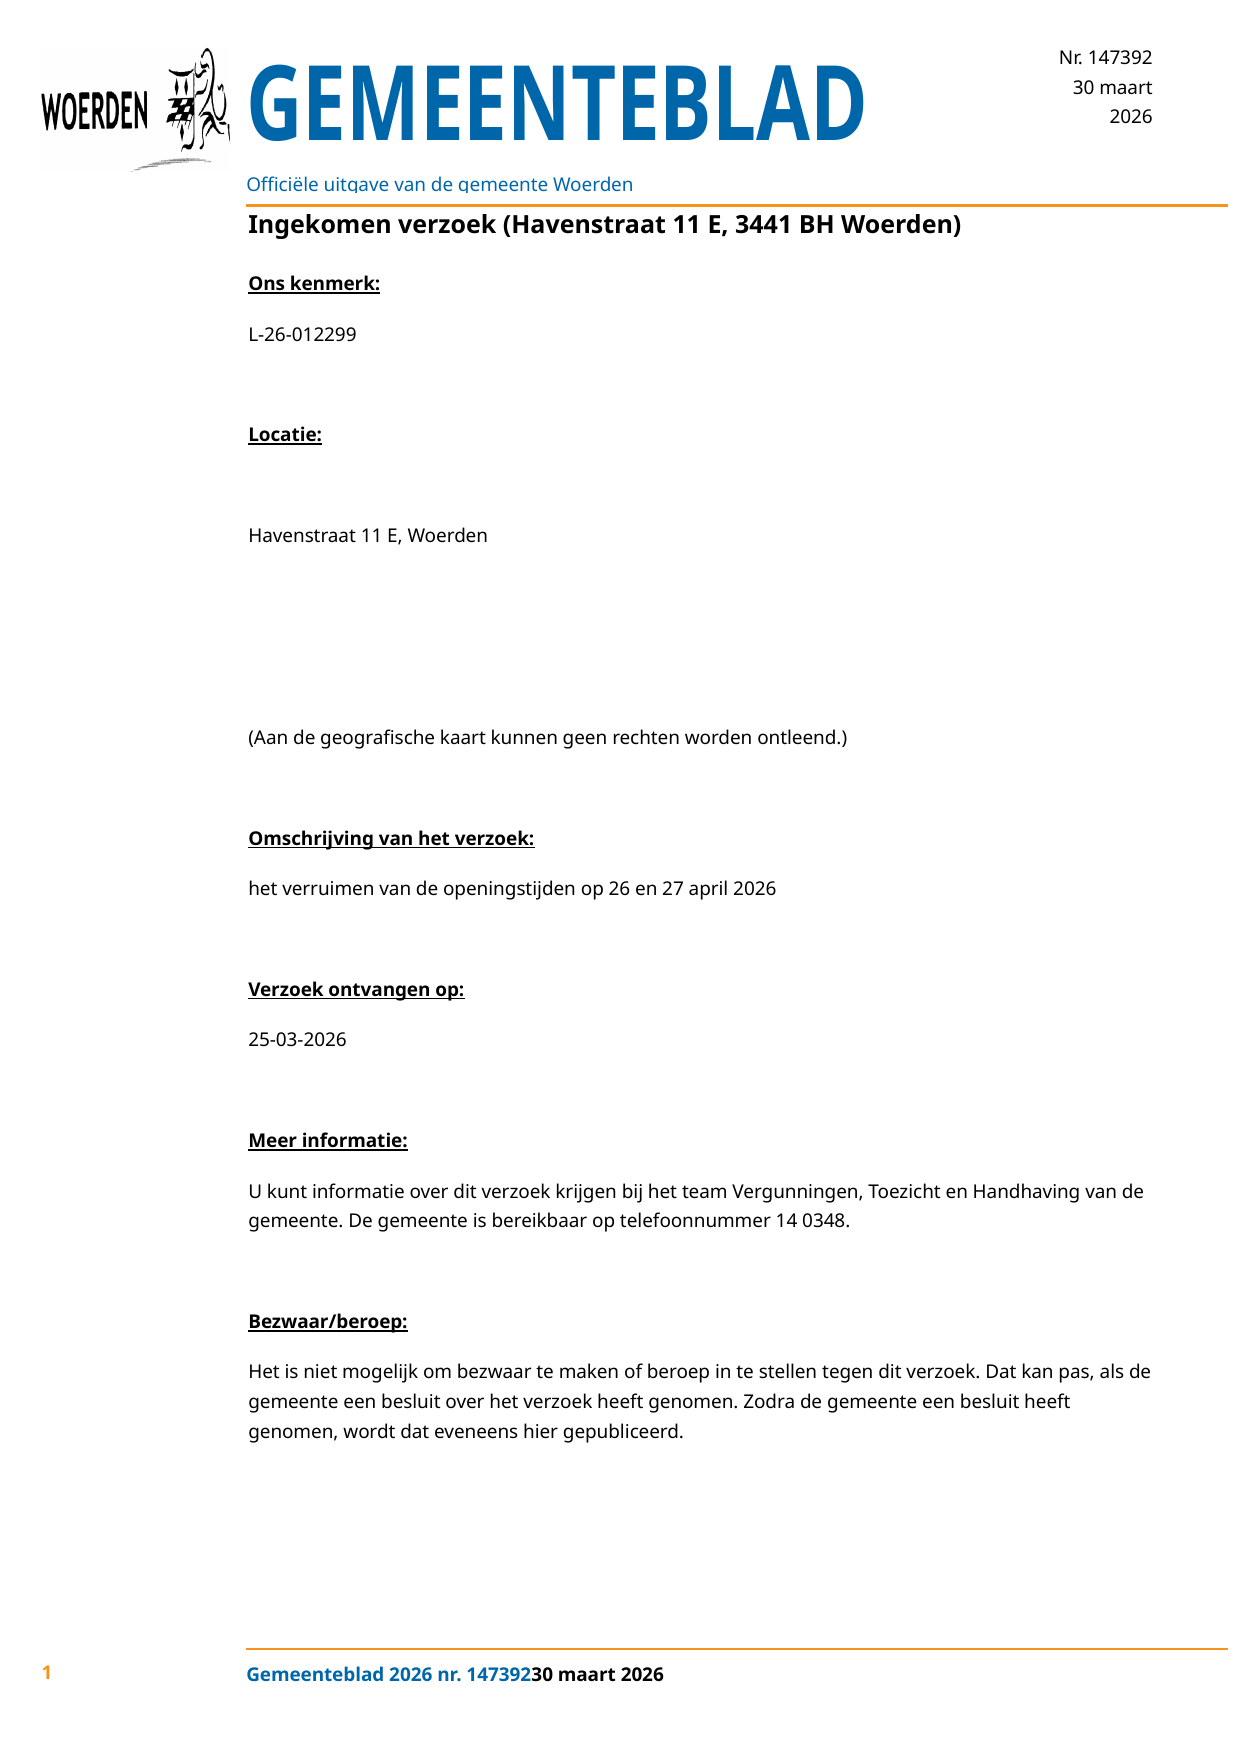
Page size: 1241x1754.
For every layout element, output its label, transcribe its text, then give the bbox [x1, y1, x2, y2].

text Locatie: [248, 422, 1152, 447]
text Omschrijving van het verzoek: [248, 825, 1152, 851]
text Havenstraat 11 E, Woerden [248, 522, 1152, 548]
text Bezwaar/beroep: [248, 1308, 1152, 1334]
text het verruimen van de openingstijden op 26 en 27 april 2026 [248, 875, 1152, 901]
text Meer informatie: [248, 1127, 1152, 1153]
text U kunt informatie over dit verzoek krijgen bij het team Vergunningen, Toezicht en Handhaving van de gemeente. De gemeente is bereikbaar op telefoonnummer 14 0348. [248, 1178, 1152, 1233]
text (Aan de geografische kaart kunnen geen rechten worden ontleend.) [248, 724, 1152, 750]
text Ons kenmerk: [248, 270, 1152, 296]
text Verzoek ontvangen op: [248, 976, 1152, 1002]
text L-26-012299 [248, 321, 1152, 346]
text Ingekomen verzoek (Havenstraat 11 E, 3441 BH Woerden) [248, 207, 1152, 241]
text Het is niet mogelijk om bezwaar te maken of beroep in te stellen tegen dit verzoek. Dat kan pas, als de gemeente een besluit over het verzoek heeft genomen. Zodra de gemeente een besluit heeft genomen, wordt dat eveneens hier gepubliceerd. [248, 1359, 1152, 1443]
picture [41, 47, 231, 172]
text 25-03-2026 [248, 1027, 1152, 1052]
